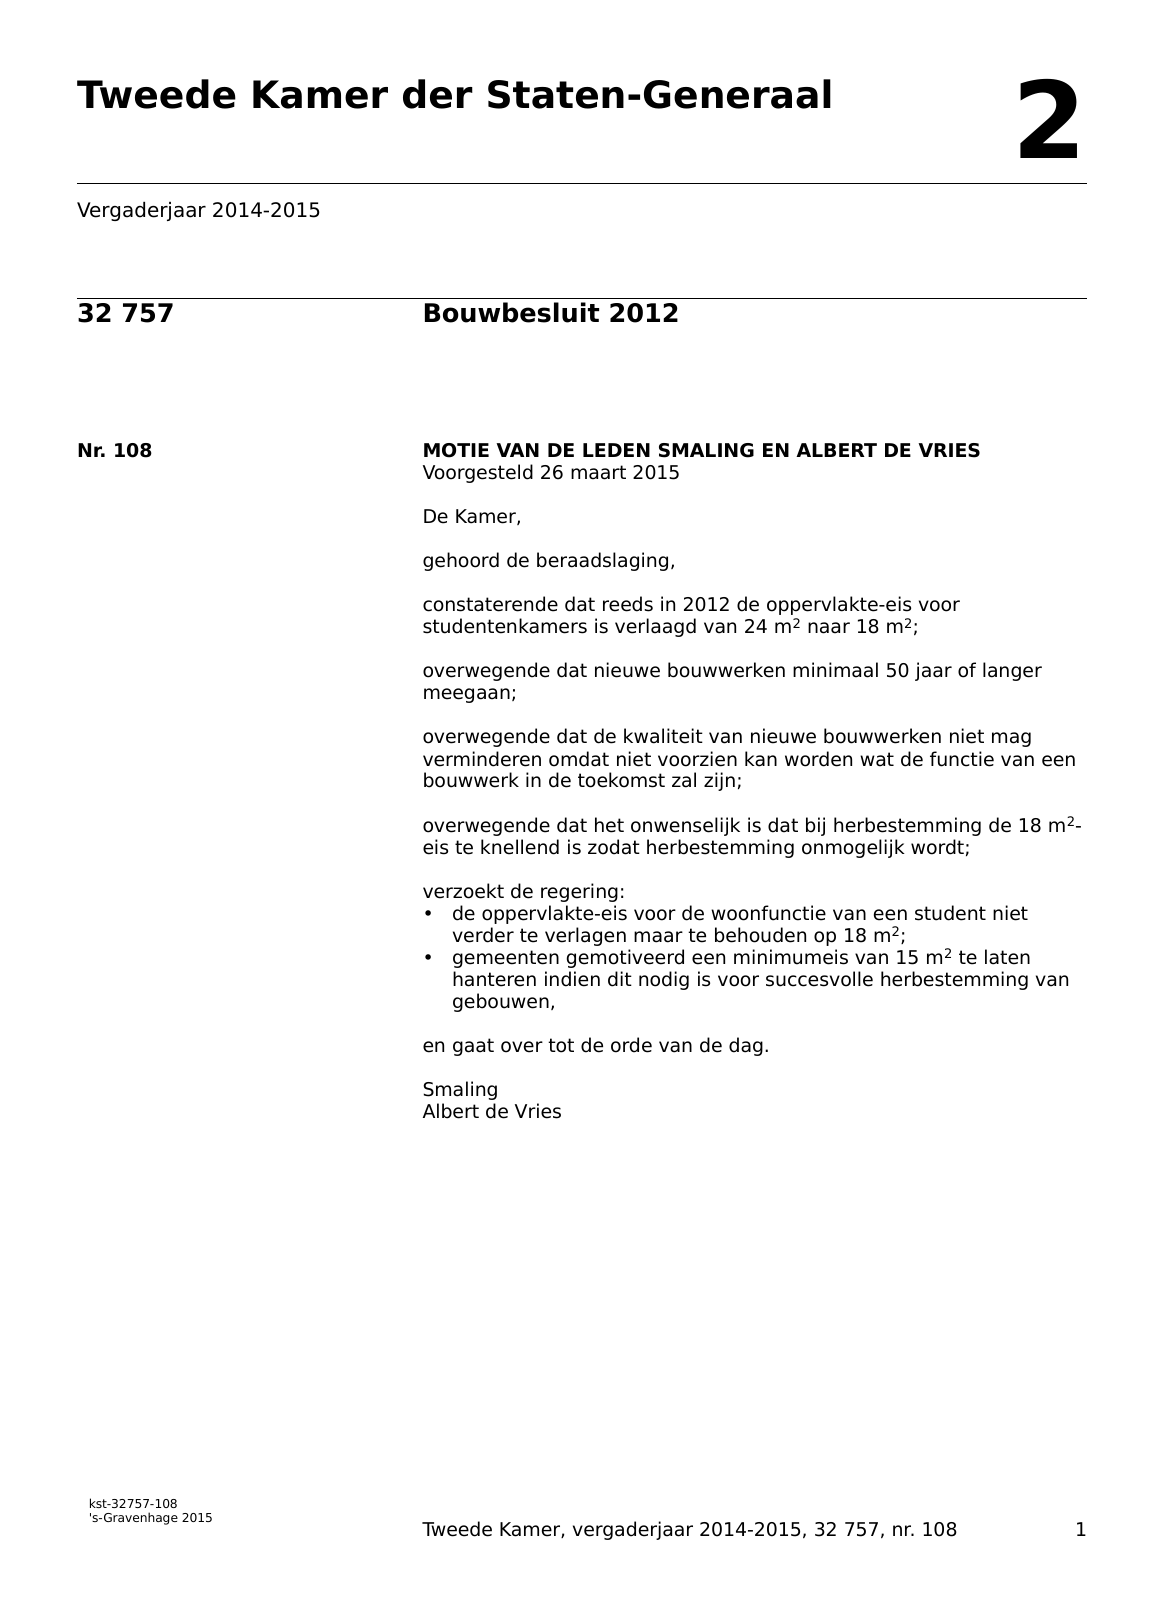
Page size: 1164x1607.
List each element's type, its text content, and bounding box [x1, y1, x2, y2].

text verzoekt de regering: [422, 881, 1087, 903]
table_header 2 [886, 59, 1087, 183]
text overwegende dat de kwaliteit van nieuwe bouwwerken niet mag verminderen omdat niet voorzien kan worden wat de functie van een bouwwerk in de toekomst zal zijn; [422, 726, 1087, 792]
subtitle Nr. 108 MOTIE VAN DE LEDEN SMALING EN ALBERT DE VRIES [77, 440, 1087, 462]
text De Kamer, [422, 506, 1087, 528]
text Voorgesteld 26 maart 2015 [422, 462, 1087, 484]
table_cell Vergaderjaar 2014-2015 [77, 184, 1087, 298]
text Smaling [422, 1079, 1087, 1101]
text overwegende dat nieuwe bouwwerken minimaal 50 jaar of langer meegaan; [422, 660, 1087, 704]
text gehoord de beraadslaging, [422, 550, 1087, 572]
table_header Tweede Kamer der Staten-Generaal [77, 59, 886, 183]
text • de oppervlakte-eis voor de woonfunctie van een student niet verder te verlagen maar te behouden op 18 m2; [422, 903, 1087, 947]
subtitle 32 757 Bouwbesluit 2012 [77, 299, 1087, 329]
text 's-Gravenhage 2015 [88, 1511, 323, 1525]
text en gaat over tot de orde van de dag. [422, 1035, 1087, 1057]
text kst-32757-108 [88, 1497, 323, 1511]
text constaterende dat reeds in 2012 de oppervlakte-eis voor studentenkamers is verlaagd van 24 m2 naar 18 m2; [422, 594, 1087, 638]
text • gemeenten gemotiveerd een minimumeis van 15 m2 te laten hanteren indien dit nodig is voor succesvolle herbestemming van gebouwen, [422, 947, 1087, 1013]
text Albert de Vries [422, 1101, 1087, 1123]
text overwegende dat het onwenselijk is dat bij herbestemming de 18 m2-eis te knellend is zodat herbestemming onmogelijk wordt; [422, 814, 1087, 858]
